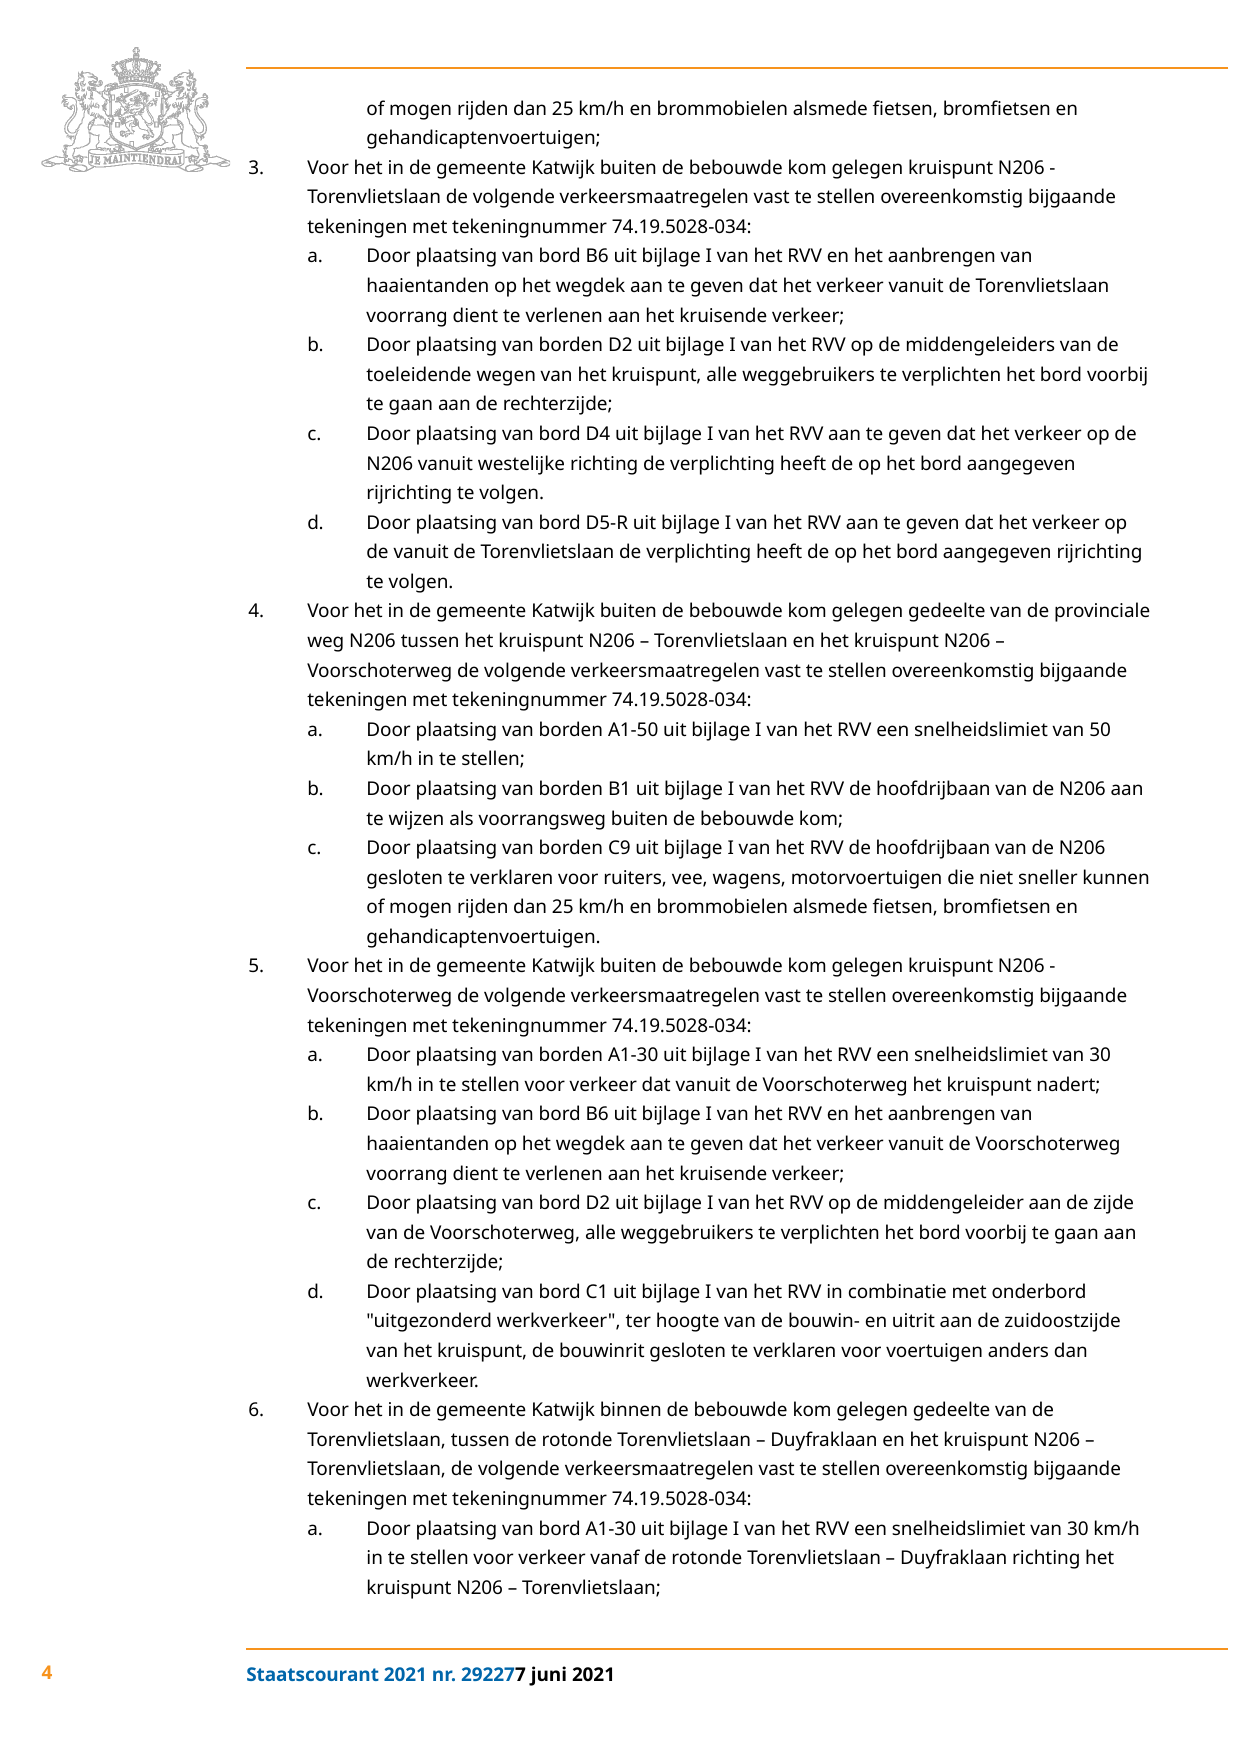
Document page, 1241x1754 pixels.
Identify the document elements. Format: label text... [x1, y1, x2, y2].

list Voor het in de gemeente Katwijk buiten de bebouwde kom gelegen kruispunt N206 - Torenvlietslaan de volgende verkeersmaatregelen vast te stellen overeenkomstig bijgaande tekeningen met tekeningnummer 74.19.5028-034: [248, 154, 1152, 239]
picture [41, 47, 231, 172]
list Door plaatsing van borden C9 uit bijlage I van het RVV de hoofdrijbaan van de N206 gesloten te verklaren voor ruiters, vee, wagens, motorvoertuigen die niet sneller kunnen of mogen rijden dan 25 km/h en brommobielen alsmede fietsen, bromfietsen en gehandicaptenvoertuigen. [307, 834, 1152, 949]
list Door plaatsing van bord C1 uit bijlage I van het RVV in combinatie met onderbord "uitgezonderd werkverkeer", ter hoogte van de bouwin- en uitrit aan de zuidoostzijde van het kruispunt, de bouwinrit gesloten te verklaren voor voertuigen anders dan werkverkeer. [307, 1278, 1152, 1393]
list Door plaatsing van bord A1-30 uit bijlage I van het RVV een snelheidslimiet van 30 km/h in te stellen voor verkeer vanaf de rotonde Torenvlietslaan – Duyfraklaan richting het kruispunt N206 – Torenvlietslaan; [307, 1515, 1152, 1600]
list Door plaatsing van borden A1-30 uit bijlage I van het RVV een snelheidslimiet van 30 km/h in te stellen voor verkeer dat vanuit de Voorschoterweg het kruispunt nadert; [307, 1041, 1152, 1097]
list Door plaatsing van bord B6 uit bijlage I van het RVV en het aanbrengen van haaientanden op het wegdek aan te geven dat het verkeer vanuit de Torenvlietslaan voorrang dient te verlenen aan het kruisende verkeer; [307, 243, 1152, 328]
list Door plaatsing van borden D2 uit bijlage I van het RVV op de middengeleiders van de toeleidende wegen van het kruispunt, alle weggebruikers te verplichten het bord voorbij te gaan aan de rechterzijde; [307, 331, 1152, 416]
list Door plaatsing van borden B1 uit bijlage I van het RVV de hoofdrijbaan van de N206 aan te wijzen als voorrangsweg buiten de bebouwde kom; [307, 775, 1152, 831]
list Door plaatsing van borden A1-50 uit bijlage I van het RVV een snelheidslimiet van 50 km/h in te stellen; [307, 716, 1152, 771]
list Door plaatsing van bord D4 uit bijlage I van het RVV aan te geven dat het verkeer op de N206 vanuit westelijke richting de verplichting heeft de op het bord aangegeven rijrichting te volgen. [307, 420, 1152, 505]
list Door plaatsing van bord B6 uit bijlage I van het RVV en het aanbrengen van haaientanden op het wegdek aan te geven dat het verkeer vanuit de Voorschoterweg voorrang dient te verlenen aan het kruisende verkeer; [307, 1101, 1152, 1186]
list Door plaatsing van bord D2 uit bijlage I van het RVV op de middengeleider aan de zijde van de Voorschoterweg, alle weggebruikers te verplichten het bord voorbij te gaan aan de rechterzijde; [307, 1189, 1152, 1274]
list Voor het in de gemeente Katwijk buiten de bebouwde kom gelegen kruispunt N206 - Voorschoterweg de volgende verkeersmaatregelen vast te stellen overeenkomstig bijgaande tekeningen met tekeningnummer 74.19.5028-034: [248, 953, 1152, 1038]
list Voor het in de gemeente Katwijk buiten de bebouwde kom gelegen gedeelte van de provinciale weg N206 tussen het kruispunt N206 – Torenvlietslaan en het kruispunt N206 – Voorschoterweg de volgende verkeersmaatregelen vast te stellen overeenkomstig bijgaande tekeningen met tekeningnummer 74.19.5028-034: [248, 598, 1152, 712]
list of mogen rijden dan 25 km/h en brommobielen alsmede fietsen, bromfietsen en gehandicaptenvoertuigen; [307, 95, 1152, 150]
list Voor het in de gemeente Katwijk binnen de bebouwde kom gelegen gedeelte van de Torenvlietslaan, tussen de rotonde Torenvlietslaan – Duyfraklaan en het kruispunt N206 – Torenvlietslaan, de volgende verkeersmaatregelen vast te stellen overeenkomstig bijgaande tekeningen met tekeningnummer 74.19.5028-034: [248, 1396, 1152, 1511]
list Door plaatsing van bord D5-R uit bijlage I van het RVV aan te geven dat het verkeer op de vanuit de Torenvlietslaan de verplichting heeft de op het bord aangegeven rijrichting te volgen. [307, 509, 1152, 594]
